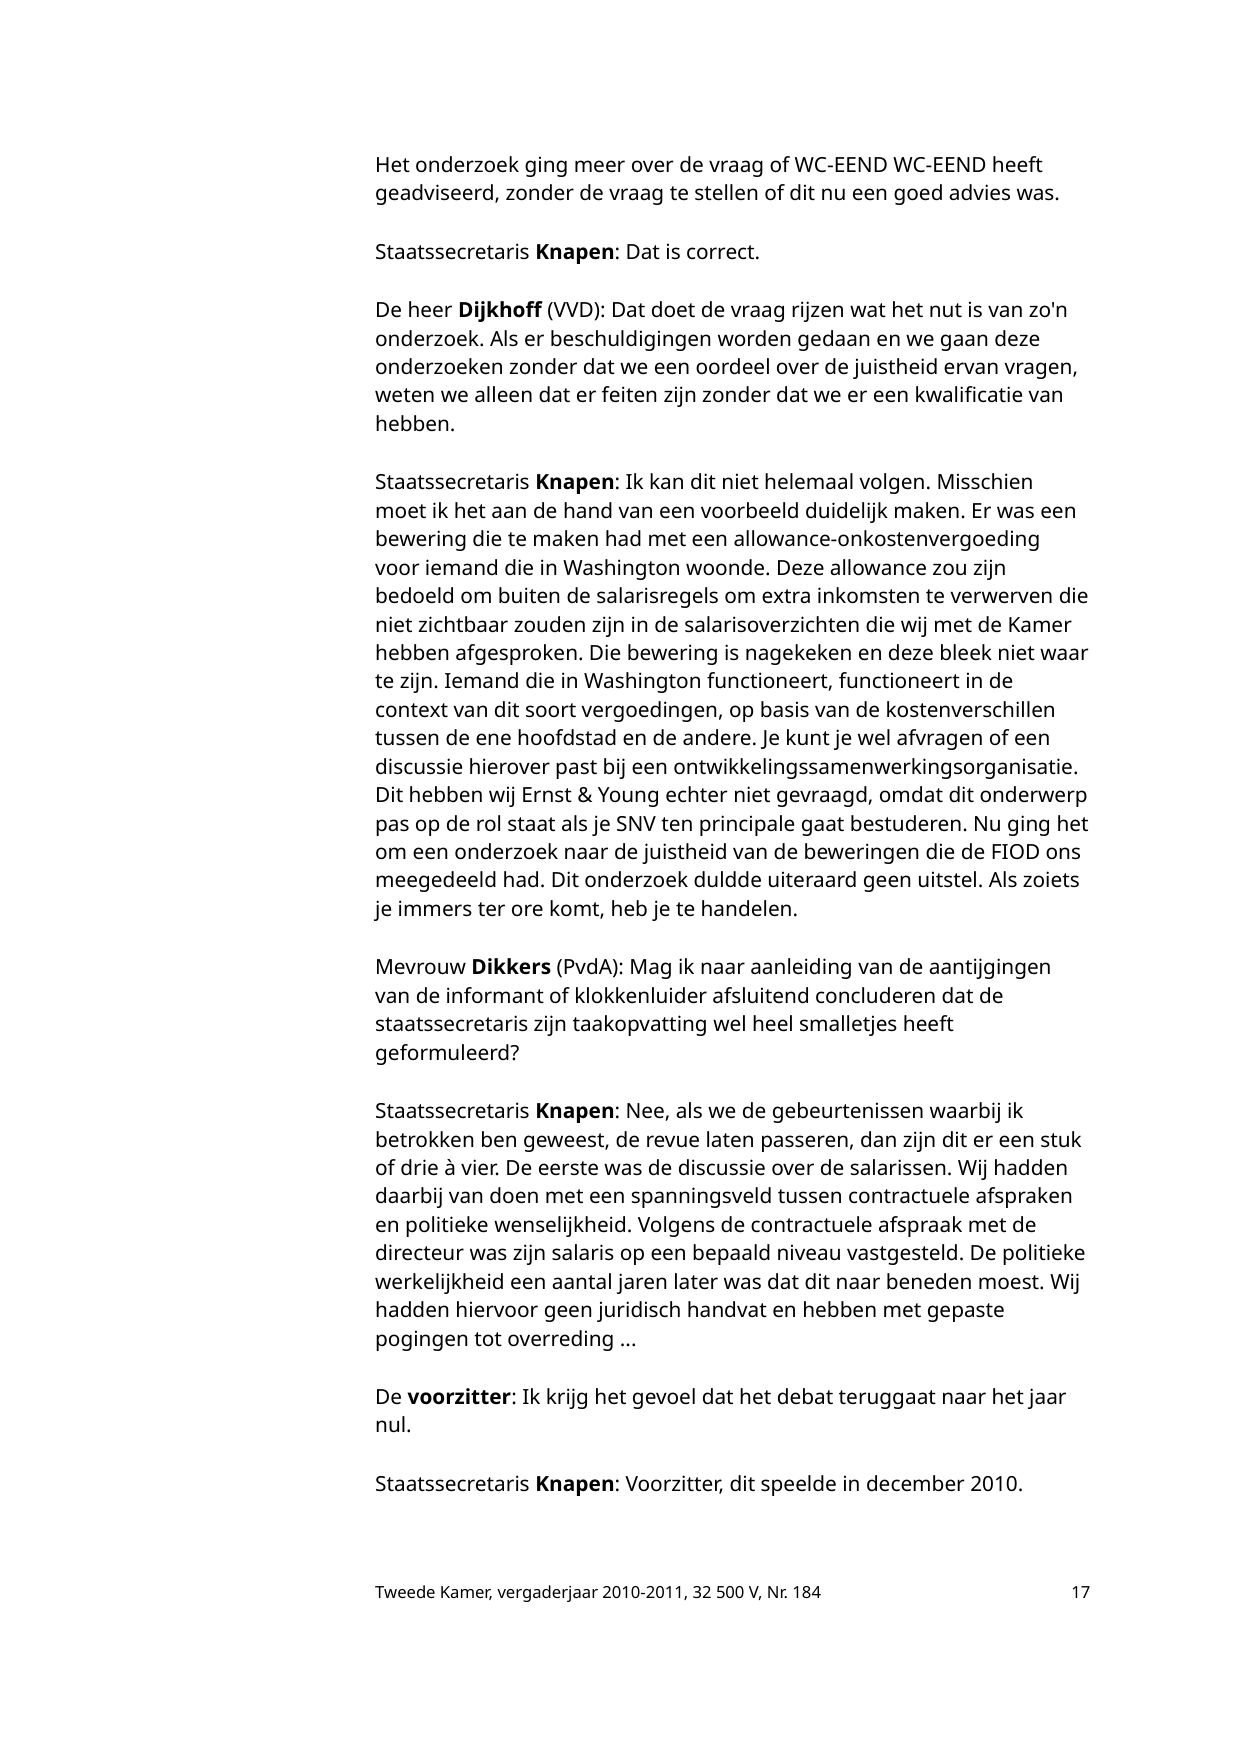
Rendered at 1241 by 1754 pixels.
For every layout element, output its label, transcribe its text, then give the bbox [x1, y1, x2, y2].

text Staatssecretaris Knapen: Nee, als we de gebeurtenissen waarbij ik betrokken ben geweest, de revue laten passeren, dan zijn dit er een stuk of drie à vier. De eerste was de discussie over de salarissen. Wij hadden daarbij van doen met een spanningsveld tussen contractuele afspraken en politieke wenselijkheid. Volgens de contractuele afspraak met de directeur was zijn salaris op een bepaald niveau vastgesteld. De politieke werkelijkheid een aantal jaren later was dat dit naar beneden moest. Wij hadden hiervoor geen juridisch handvat en hebben met gepaste pogingen tot overreding ... [375, 1096, 1090, 1352]
text Het onderzoek ging meer over de vraag of WC-EEND WC-EEND heeft geadviseerd, zonder de vraag te stellen of dit nu een goed advies was. [375, 150, 1090, 207]
text Staatssecretaris Knapen: Dat is correct. [375, 237, 1090, 265]
text Staatssecretaris Knapen: Voorzitter, dit speelde in december 2010. [375, 1469, 1090, 1497]
text De heer Dijkhoff (VVD): Dat doet de vraag rijzen wat het nut is van zo'n onderzoek. Als er beschuldigingen worden gedaan en we gaan deze onderzoeken zonder dat we een oordeel over de juistheid ervan vragen, weten we alleen dat er feiten zijn zonder dat we er een kwalificatie van hebben. [375, 295, 1090, 437]
text De voorzitter: Ik krijg het gevoel dat het debat teruggaat naar het jaar nul. [375, 1382, 1090, 1439]
text Mevrouw Dikkers (PvdA): Mag ik naar aanleiding van de aantijgingen van de informant of klokkenluider afsluitend concluderen dat de staatssecretaris zijn taakopvatting wel heel smalletjes heeft geformuleerd? [375, 952, 1090, 1066]
text Staatssecretaris Knapen: Ik kan dit niet helemaal volgen. Misschien moet ik het aan de hand van een voorbeeld duidelijk maken. Er was een bewering die te maken had met een allowance-onkostenvergoeding voor iemand die in Washington woonde. Deze allowance zou zijn bedoeld om buiten de salarisregels om extra inkomsten te verwerven die niet zichtbaar zouden zijn in de salarisoverzichten die wij met de Kamer hebben afgesproken. Die bewering is nagekeken en deze bleek niet waar te zijn. Iemand die in Washington functioneert, functioneert in de context van dit soort vergoedingen, op basis van de kostenverschillen tussen de ene hoofdstad en de andere. Je kunt je wel afvragen of een discussie hierover past bij een ontwikkelingssamenwerkingsorganisatie. Dit hebben wij Ernst & Young echter niet gevraagd, omdat dit onderwerp pas op de rol staat als je SNV ten principale gaat bestuderen. Nu ging het om een onderzoek naar de juistheid van de beweringen die de FIOD ons meegedeeld had. Dit onderzoek duldde uiteraard geen uitstel. Als zoiets je immers ter ore komt, heb je te handelen. [375, 467, 1090, 922]
